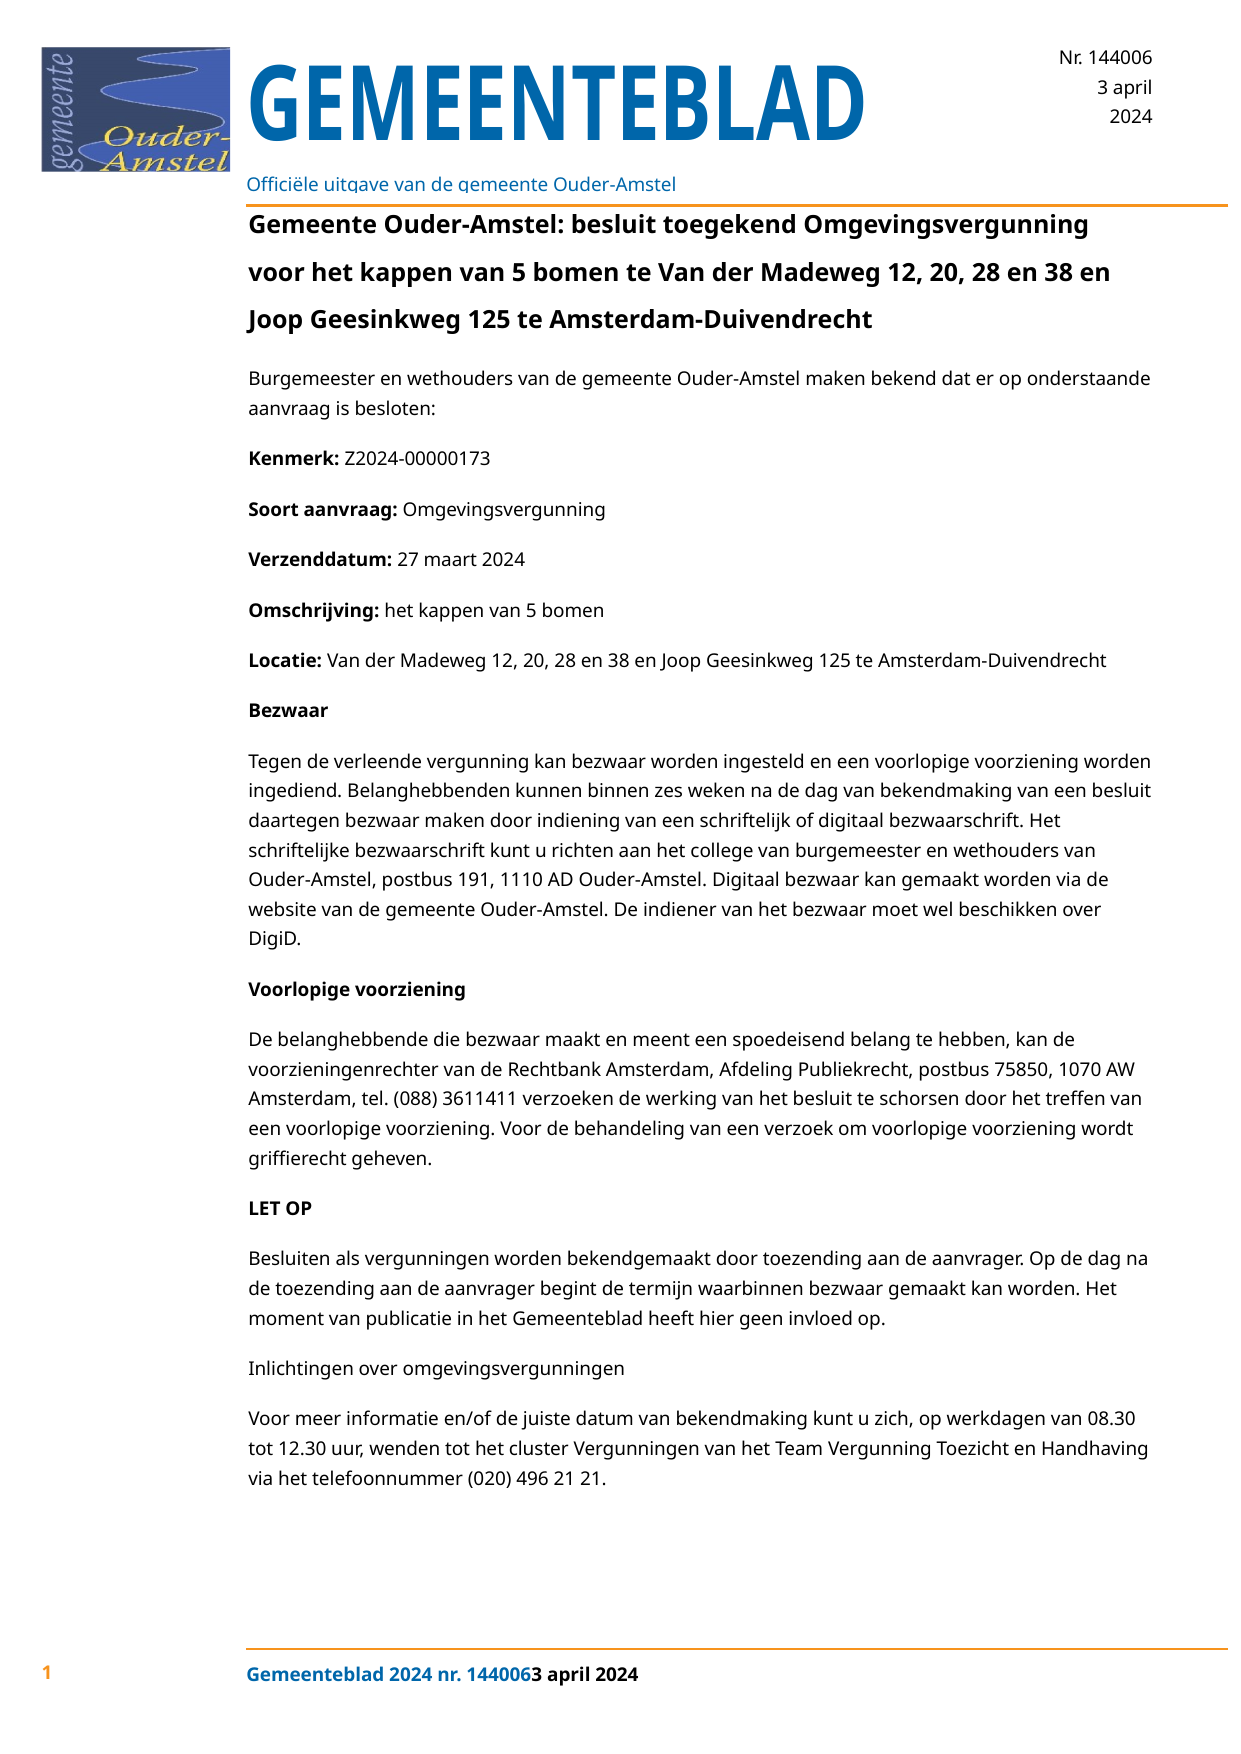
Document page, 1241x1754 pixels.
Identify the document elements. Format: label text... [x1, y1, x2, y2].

text Omschrijving: het kappen van 5 bomen [248, 597, 1152, 622]
text Gemeente Ouder-Amstel: besluit toegekend Omgevingsvergunning voor het kappen van 5 bomen te Van der Madeweg 12, 20, 28 en 38 en Joop Geesinkweg 125 te Amsterdam-Duivendrecht [248, 207, 1152, 336]
text Kenmerk: Z2024-00000173 [248, 446, 1152, 471]
text Voorlopige voorziening [248, 976, 1152, 1002]
text Burgemeester en wethouders van de gemeente Ouder-Amstel maken bekend dat er op onderstaande aanvraag is besloten: [248, 366, 1152, 421]
picture [41, 47, 231, 172]
text Verzenddatum: 27 maart 2024 [248, 546, 1152, 572]
text LET OP [248, 1195, 1152, 1221]
text Inlichtingen over omgevingsvergunningen [248, 1355, 1152, 1381]
text Locatie: Van der Madeweg 12, 20, 28 en 38 en Joop Geesinkweg 125 te Amsterdam-Duivendrecht [248, 647, 1152, 673]
text Besluiten als vergunningen worden bekendgemaakt door toezending aan de aanvrager. Op de dag na de toezending aan de aanvrager begint de termijn waarbinnen bezwaar gemaakt kan worden. Het moment van publicatie in het Gemeenteblad heeft hier geen invloed op. [248, 1246, 1152, 1330]
text Voor meer informatie en/of de juiste datum van bekendmaking kunt u zich, op werkdagen van 08.30 tot 12.30 uur, wenden tot het cluster Vergunningen van het Team Vergunning Toezicht en Handhaving via het telefoonnummer (020) 496 21 21. [248, 1406, 1152, 1490]
text Bezwaar [248, 698, 1152, 723]
text Tegen de verleende vergunning kan bezwaar worden ingesteld en een voorlopige voorziening worden ingediend. Belanghebbenden kunnen binnen zes weken na de dag van bekendmaking van een besluit daartegen bezwaar maken door indiening van een schriftelijk of digitaal bezwaarschrift. Het schriftelijke bezwaarschrift kunt u richten aan het college van burgemeester en wethouders van Ouder-Amstel, postbus 191, 1110 AD Ouder-Amstel. Digitaal bezwaar kan gemaakt worden via de website van de gemeente Ouder-Amstel. De indiener van het bezwaar moet wel beschikken over DigiD. [248, 748, 1152, 951]
text De belanghebbende die bezwaar maakt en meent een spoedeisend belang te hebben, kan de voorzieningenrechter van de Rechtbank Amsterdam, Afdeling Publiekrecht, postbus 75850, 1070 AW Amsterdam, tel. (088) 3611411 verzoeken de werking van het besluit te schorsen door het treffen van een voorlopige voorziening. Voor de behandeling van een verzoek om voorlopige voorziening wordt griffierecht geheven. [248, 1026, 1152, 1170]
text Soort aanvraag: Omgevingsvergunning [248, 496, 1152, 522]
